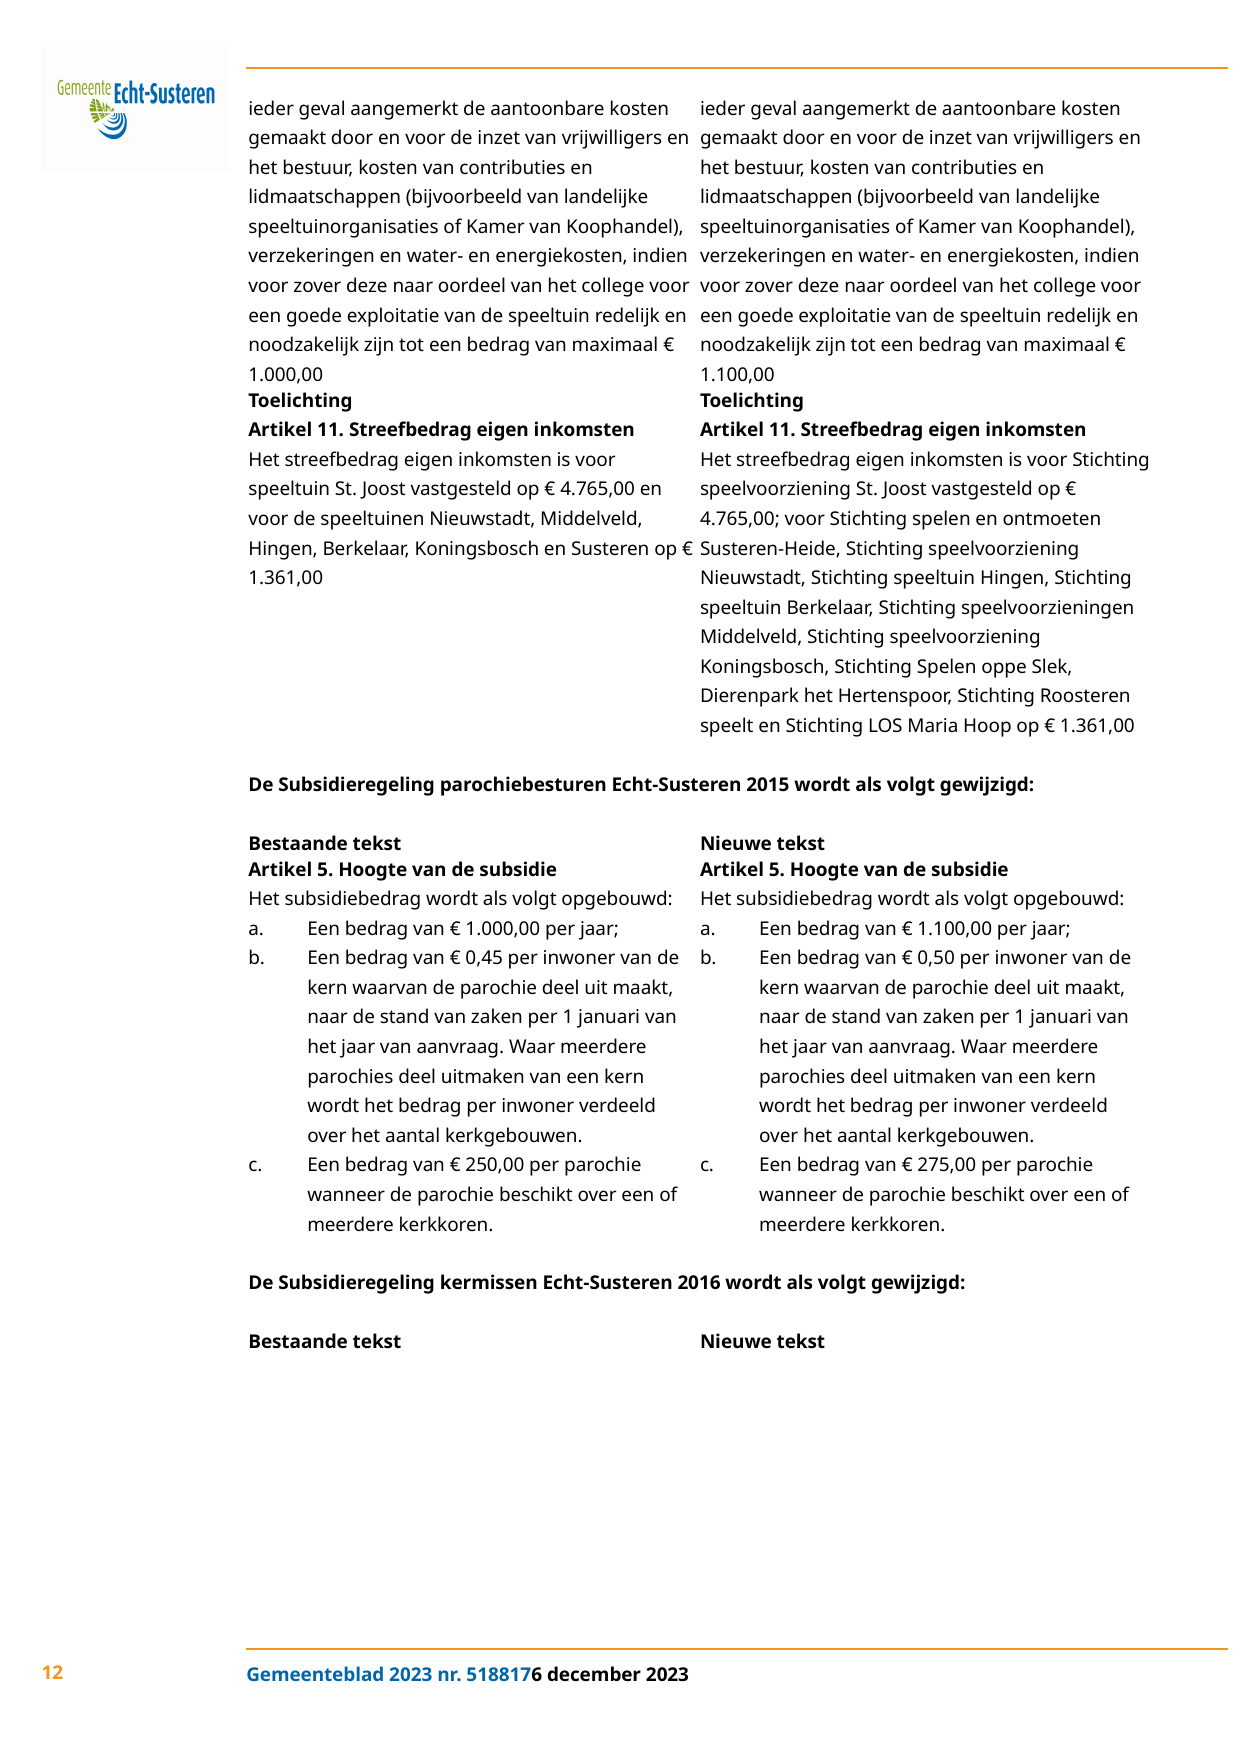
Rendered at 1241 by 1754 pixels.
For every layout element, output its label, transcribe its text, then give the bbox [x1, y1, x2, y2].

picture [41, 47, 231, 172]
text De Subsidieregeling kermissen Echt-Susteren 2016 wordt als volgt gewijzigd: [248, 1269, 1152, 1295]
table_cell Toelichting Artikel 11. Streefbedrag eigen inkomsten Het streefbedrag eigen inkomsten is voor Stichting speelvoorziening St. Joost vastgesteld op € 4.765,00; voor Stichting spelen en ontmoeten Susteren-Heide, Stichting speelvoorziening Nieuwstadt, Stichting speeltuin Hingen, Stichting speeltuin Berkelaar, Stichting speelvoorzieningen Middelveld, Stichting speelvoorziening Koningsbosch, Stichting Spelen oppe Slek, Dierenpark het Hertenspoor, Stichting Roosteren speelt en Stichting LOS Maria Hoop op € 1.361,00 [700, 387, 1152, 738]
table_header Bestaande tekst [248, 1329, 700, 1354]
table_header Nieuwe tekst [700, 830, 1152, 856]
table_cell Artikel 5. Hoogte van de subsidie Het subsidiebedrag wordt als volgt opgebouwd: Een bedrag van € 1.000,00 per jaar; Een bedrag van € 0,45 per inwoner van de kern waarvan de parochie deel uit maakt, naar de stand van zaken per 1 januari van het jaar van aanvraag. Waar meerdere parochies deel uitmaken van een kern wordt het bedrag per inwoner verdeeld over het aantal kerkgebouwen. Een bedrag van € 250,00 per parochie wanneer de parochie beschikt over een of meerdere kerkkoren. [248, 856, 700, 1236]
text De Subsidieregeling parochiebesturen Echt-Susteren 2015 wordt als volgt gewijzigd: [248, 771, 1152, 796]
table_cell ieder geval aangemerkt de aantoonbare kosten gemaakt door en voor de inzet van vrijwilligers en het bestuur, kosten van contributies en lidmaatschappen (bijvoorbeeld van landelijke speeltuinorganisaties of Kamer van Koophandel), verzekeringen en water- en energiekosten, indien voor zover deze naar oordeel van het college voor een goede exploitatie van de speeltuin redelijk en noodzakelijk zijn tot een bedrag van maximaal € 1.000,00 [248, 95, 700, 387]
table_header Bestaande tekst [248, 830, 700, 856]
table_header Nieuwe tekst [700, 1329, 1152, 1354]
table_cell Toelichting Artikel 11. Streefbedrag eigen inkomsten Het streefbedrag eigen inkomsten is voor speeltuin St. Joost vastgesteld op € 4.765,00 en voor de speeltuinen Nieuwstadt, Middelveld, Hingen, Berkelaar, Koningsbosch en Susteren op € 1.361,00 [248, 387, 700, 738]
table_cell Artikel 5. Hoogte van de subsidie Het subsidiebedrag wordt als volgt opgebouwd: Een bedrag van € 1.100,00 per jaar; Een bedrag van € 0,50 per inwoner van de kern waarvan de parochie deel uit maakt, naar de stand van zaken per 1 januari van het jaar van aanvraag. Waar meerdere parochies deel uitmaken van een kern wordt het bedrag per inwoner verdeeld over het aantal kerkgebouwen. Een bedrag van € 275,00 per parochie wanneer de parochie beschikt over een of meerdere kerkkoren. [700, 856, 1152, 1236]
table_cell ieder geval aangemerkt de aantoonbare kosten gemaakt door en voor de inzet van vrijwilligers en het bestuur, kosten van contributies en lidmaatschappen (bijvoorbeeld van landelijke speeltuinorganisaties of Kamer van Koophandel), verzekeringen en water- en energiekosten, indien voor zover deze naar oordeel van het college voor een goede exploitatie van de speeltuin redelijk en noodzakelijk zijn tot een bedrag van maximaal € 1.100,00 [700, 95, 1152, 387]
